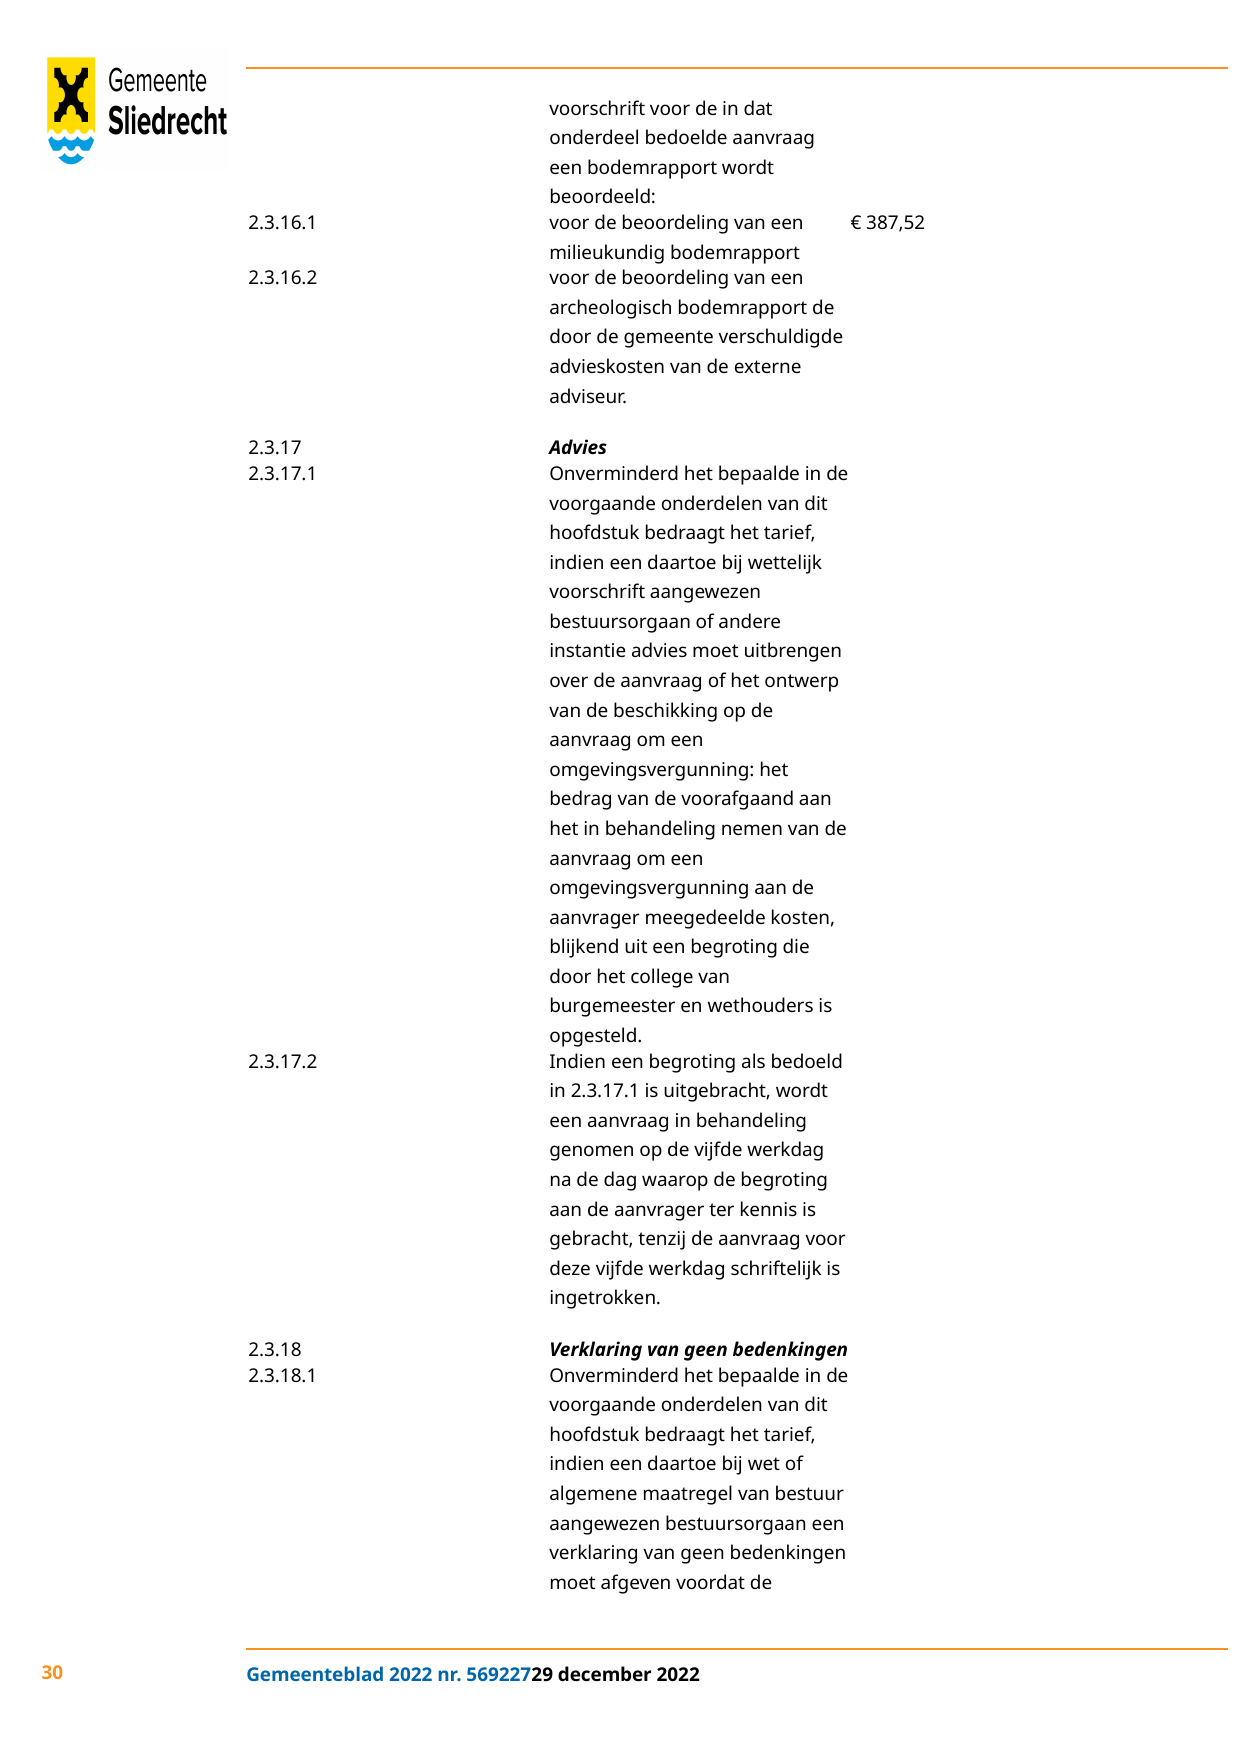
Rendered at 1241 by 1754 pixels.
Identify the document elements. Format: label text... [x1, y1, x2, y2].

table_cell 2.3.17.1 [248, 460, 549, 1048]
table_cell [248, 95, 549, 209]
table_cell [850, 265, 1152, 409]
table_cell [850, 460, 1152, 1048]
table_cell [549, 1310, 850, 1336]
table_cell [850, 1048, 1152, 1310]
table_cell [850, 1362, 1152, 1594]
table_cell 2.3.18.1 [248, 1362, 549, 1594]
table_cell 2.3.17.2 [248, 1048, 549, 1310]
table_cell [850, 434, 1152, 460]
table_cell voorschrift voor de in dat onderdeel bedoelde aanvraag een bodemrapport wordt beoordeeld: [549, 95, 850, 209]
table_cell Onverminderd het bepaalde in de voorgaande onderdelen van dit hoofdstuk bedraagt het tarief, indien een daartoe bij wet of algemene maatregel van bestuur aangewezen bestuursorgaan een verklaring van geen bedenkingen moet afgeven voordat de [549, 1362, 850, 1594]
table_cell € 387,52 [850, 209, 1152, 264]
table_cell [850, 1336, 1152, 1362]
table_cell [248, 409, 549, 434]
table_cell Indien een begroting als bedoeld in 2.3.17.1 is uitgebracht, wordt een aanvraag in behandeling genomen op de vijfde werkdag na de dag waarop de begroting aan de aanvrager ter kennis is gebracht, tenzij de aanvraag voor deze vijfde werkdag schriftelijk is ingetrokken. [549, 1048, 850, 1310]
table_cell [850, 409, 1152, 434]
table_cell 2.3.16.1 [248, 209, 549, 264]
table_cell [549, 409, 850, 434]
table_cell Advies [549, 434, 850, 460]
table_cell 2.3.18 [248, 1336, 549, 1362]
table_cell 2.3.16.2 [248, 265, 549, 409]
table_cell 2.3.17 [248, 434, 549, 460]
table_cell [850, 1310, 1152, 1336]
table_cell Verklaring van geen bedenkingen [549, 1336, 850, 1362]
table_cell [248, 1310, 549, 1336]
picture [41, 47, 231, 172]
table_cell Onverminderd het bepaalde in de voorgaande onderdelen van dit hoofdstuk bedraagt het tarief, indien een daartoe bij wettelijk voorschrift aangewezen bestuursorgaan of andere instantie advies moet uitbrengen over de aanvraag of het ontwerp van de beschikking op de aanvraag om een omgevingsvergunning: het bedrag van de voorafgaand aan het in behandeling nemen van de aanvraag om een omgevingsvergunning aan de aanvrager meegedeelde kosten, blijkend uit een begroting die door het college van burgemeester en wethouders is opgesteld. [549, 460, 850, 1048]
table_cell [850, 95, 1152, 209]
table_cell voor de beoordeling van een milieukundig bodemrapport [549, 209, 850, 264]
table_cell voor de beoordeling van een archeologisch bodemrapport de door de gemeente verschuldigde advieskosten van de externe adviseur. [549, 265, 850, 409]
